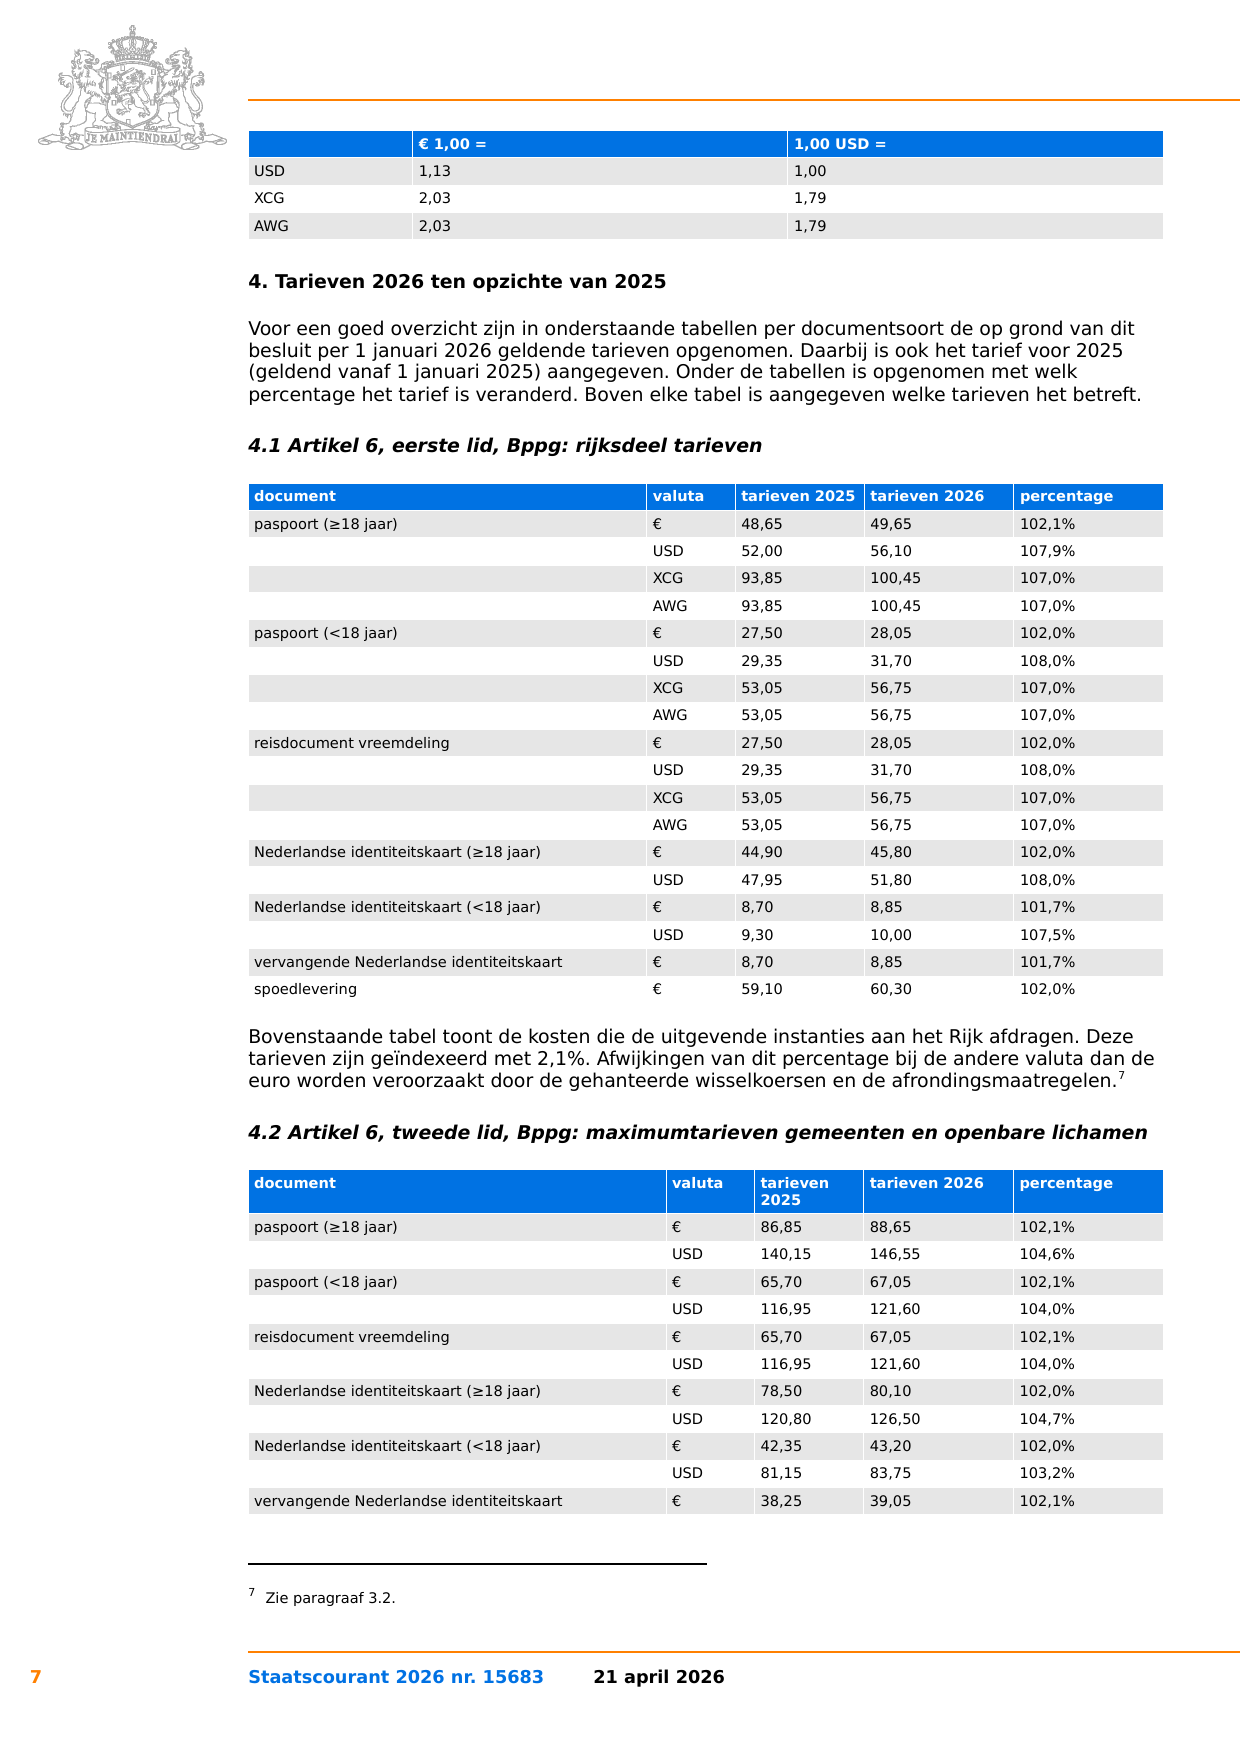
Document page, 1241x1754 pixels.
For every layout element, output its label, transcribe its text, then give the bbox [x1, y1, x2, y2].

table_cell 81,15 [755, 1461, 863, 1487]
table_cell reisdocument vreemdeling [249, 730, 646, 756]
table_cell [249, 566, 646, 592]
table_cell 1,79 [788, 186, 1163, 212]
table_cell USD [647, 867, 735, 893]
table_cell 29,35 [736, 758, 864, 784]
table_cell 108,0% [1014, 648, 1163, 674]
table_cell 28,05 [865, 730, 1013, 756]
table_cell 101,7% [1014, 894, 1163, 921]
table_cell 53,05 [736, 812, 864, 838]
table_cell 31,70 [865, 758, 1013, 784]
table_cell 65,70 [755, 1269, 863, 1295]
table_cell 78,50 [755, 1379, 863, 1405]
table_cell 146,55 [864, 1242, 1013, 1268]
table_cell 107,0% [1014, 675, 1163, 702]
table_cell 107,0% [1014, 785, 1163, 811]
table_cell USD [667, 1351, 754, 1377]
table_cell [249, 1406, 666, 1432]
table_cell 43,20 [864, 1433, 1013, 1460]
table_cell 100,45 [865, 593, 1013, 619]
table_header valuta [667, 1170, 754, 1213]
table_cell € [667, 1433, 754, 1460]
table_cell [249, 812, 646, 838]
table_header tarieven 2025 [736, 484, 864, 510]
table_cell 102,0% [1014, 977, 1163, 1003]
table_cell paspoort (<18 jaar) [249, 1269, 666, 1295]
table_cell 39,05 [864, 1488, 1013, 1514]
table_cell 10,00 [865, 922, 1013, 948]
table_cell 88,65 [864, 1214, 1013, 1241]
table_cell 102,1% [1014, 1269, 1163, 1295]
table_cell 53,05 [736, 703, 864, 729]
table_header document [249, 1170, 666, 1213]
table_cell € [647, 730, 735, 756]
table_header percentage [1014, 1170, 1163, 1213]
subtitle 4.1 Artikel 6, eerste lid, Bppg: rijksdeel tarieven [248, 435, 1163, 457]
table_cell 121,60 [864, 1296, 1013, 1323]
table_cell 107,0% [1014, 812, 1163, 838]
table_cell 1,00 [788, 158, 1163, 185]
table_cell 80,10 [864, 1379, 1013, 1405]
table_cell [249, 1242, 666, 1268]
table_cell 60,30 [865, 977, 1013, 1003]
table_cell 107,0% [1014, 593, 1163, 619]
table_cell € [647, 977, 735, 1003]
table_cell 48,65 [736, 511, 864, 537]
table_cell USD [647, 922, 735, 948]
table_cell USD [647, 538, 735, 564]
table_cell 100,45 [865, 566, 1013, 592]
table_cell [249, 1351, 666, 1377]
table_cell 102,1% [1014, 1488, 1163, 1514]
table_cell 1,79 [788, 213, 1163, 239]
table_cell USD [667, 1406, 754, 1432]
table_cell 93,85 [736, 593, 864, 619]
table_cell 120,80 [755, 1406, 863, 1432]
text Voor een goed overzicht zijn in onderstaande tabellen per documentsoort de op grond van dit besluit per 1 januari 2026 geldende tarieven opgenomen. Daarbij is ook het tarief voor 2025 (geldend vanaf 1 januari 2025) aangegeven. Onder de tabellen is opgenomen met welk percentage het tarief is veranderd. Boven elke tabel is aangegeven welke tarieven het betreft. [248, 317, 1163, 405]
table_cell AWG [647, 812, 735, 838]
table_cell paspoort (<18 jaar) [249, 620, 646, 647]
table_cell AWG [647, 593, 735, 619]
table_cell € [647, 620, 735, 647]
table_cell 116,95 [755, 1351, 863, 1377]
text Bovenstaande tabel toont de kosten die de uitgevende instanties aan het Rijk afdragen. Deze tarieven zijn geïndexeerd met 2,1%. Afwijkingen van dit percentage bij de andere valuta dan de euro worden veroorzaakt door de gehanteerde wisselkoersen en de afrondingsmaatregelen. [248, 1026, 1163, 1092]
table_cell 104,0% [1014, 1296, 1163, 1323]
table_cell 47,95 [736, 867, 864, 893]
table_cell 67,05 [864, 1324, 1013, 1350]
table_cell [249, 648, 646, 674]
table_header tarieven 2026 [864, 1170, 1013, 1213]
table_cell 27,50 [736, 730, 864, 756]
table_cell USD [647, 648, 735, 674]
table_cell 29,35 [736, 648, 864, 674]
text Zie paragraaf 3.2. [248, 1586, 1163, 1608]
table_cell 103,2% [1014, 1461, 1163, 1487]
table_cell 121,60 [864, 1351, 1013, 1377]
table_cell Nederlandse identiteitskaart (<18 jaar) [249, 1433, 666, 1460]
table_cell € [667, 1379, 754, 1405]
table_cell 27,50 [736, 620, 864, 647]
table_cell paspoort (≥18 jaar) [249, 1214, 666, 1241]
table_cell [249, 675, 646, 702]
table_cell € [667, 1324, 754, 1350]
table_cell [249, 593, 646, 619]
table_cell Nederlandse identiteitskaart (≥18 jaar) [249, 1379, 666, 1405]
table_cell 51,80 [865, 867, 1013, 893]
table_cell spoedlevering [249, 977, 646, 1003]
table_cell 126,50 [864, 1406, 1013, 1432]
table_cell 52,00 [736, 538, 864, 564]
table_cell AWG [249, 213, 412, 239]
table_cell 104,6% [1014, 1242, 1163, 1268]
table_cell € [667, 1269, 754, 1295]
table_cell 102,0% [1014, 840, 1163, 866]
table_cell 65,70 [755, 1324, 863, 1350]
table_cell 31,70 [865, 648, 1013, 674]
table_cell € [647, 511, 735, 537]
table_cell XCG [249, 186, 412, 212]
table_cell 2,03 [413, 213, 787, 239]
table_cell [249, 1461, 666, 1487]
table_header tarieven 2026 [865, 484, 1013, 510]
table_cell 53,05 [736, 675, 864, 702]
table_cell vervangende Nederlandse identiteitskaart [249, 1488, 666, 1514]
table_cell 1,13 [413, 158, 787, 185]
table_cell Nederlandse identiteitskaart (≥18 jaar) [249, 840, 646, 866]
table_cell 9,30 [736, 922, 864, 948]
table_cell 104,7% [1014, 1406, 1163, 1432]
table_cell 44,90 [736, 840, 864, 866]
table_cell 49,65 [865, 511, 1013, 537]
table_cell 104,0% [1014, 1351, 1163, 1377]
table_cell 8,85 [865, 949, 1013, 976]
table_cell 67,05 [864, 1269, 1013, 1295]
table_cell 102,1% [1014, 1324, 1163, 1350]
table_cell 2,03 [413, 186, 787, 212]
table_cell [249, 785, 646, 811]
table_cell XCG [647, 785, 735, 811]
table_cell € [667, 1214, 754, 1241]
table_cell € [647, 840, 735, 866]
table_cell 93,85 [736, 566, 864, 592]
table_cell 108,0% [1014, 758, 1163, 784]
table_header [249, 131, 412, 157]
table_cell 56,75 [865, 812, 1013, 838]
table_cell 108,0% [1014, 867, 1163, 893]
table_cell 107,0% [1014, 703, 1163, 729]
table_cell paspoort (≥18 jaar) [249, 511, 646, 537]
table_cell USD [667, 1296, 754, 1323]
table_cell [249, 1296, 666, 1323]
table_cell 107,9% [1014, 538, 1163, 564]
picture [38, 25, 227, 150]
table_cell 102,1% [1014, 1214, 1163, 1241]
table_header document [249, 484, 646, 510]
table_cell [249, 867, 646, 893]
table_cell 107,0% [1014, 566, 1163, 592]
table_cell USD [249, 158, 412, 185]
table_cell 56,75 [865, 675, 1013, 702]
table_cell 28,05 [865, 620, 1013, 647]
table_cell 8,85 [865, 894, 1013, 921]
table_cell 140,15 [755, 1242, 863, 1268]
table_cell € [647, 894, 735, 921]
table_cell 56,75 [865, 703, 1013, 729]
table_cell 86,85 [755, 1214, 863, 1241]
table_cell € [647, 949, 735, 976]
table_cell XCG [647, 566, 735, 592]
table_cell [249, 538, 646, 564]
table_cell vervangende Nederlandse identiteitskaart [249, 949, 646, 976]
table_header tarieven 2025 [755, 1170, 863, 1213]
table_header valuta [647, 484, 735, 510]
table_cell 53,05 [736, 785, 864, 811]
table_cell Nederlandse identiteitskaart (<18 jaar) [249, 894, 646, 921]
table_cell reisdocument vreemdeling [249, 1324, 666, 1350]
table_cell AWG [647, 703, 735, 729]
table_cell 45,80 [865, 840, 1013, 866]
table_cell 102,0% [1014, 1433, 1163, 1460]
table_cell USD [667, 1461, 754, 1487]
subtitle 4. Tarieven 2026 ten opzichte van 2025 [248, 271, 1163, 292]
table_cell [249, 922, 646, 948]
table_header 1,00 USD = [788, 131, 1163, 157]
table_cell [249, 758, 646, 784]
table_cell [249, 703, 646, 729]
table_cell XCG [647, 675, 735, 702]
table_cell 83,75 [864, 1461, 1013, 1487]
table_cell 42,35 [755, 1433, 863, 1460]
table_header € 1,00 = [413, 131, 787, 157]
table_cell 102,0% [1014, 1379, 1163, 1405]
table_cell 116,95 [755, 1296, 863, 1323]
table_cell 101,7% [1014, 949, 1163, 976]
table_cell USD [667, 1242, 754, 1268]
table_cell 107,5% [1014, 922, 1163, 948]
table_cell USD [647, 758, 735, 784]
table_cell 102,0% [1014, 620, 1163, 647]
table_cell € [667, 1488, 754, 1514]
table_cell 102,0% [1014, 730, 1163, 756]
table_cell 38,25 [755, 1488, 863, 1514]
table_header percentage [1014, 484, 1163, 510]
table_cell 56,10 [865, 538, 1013, 564]
subtitle 4.2 Artikel 6, tweede lid, Bppg: maximumtarieven gemeenten en openbare lichamen [248, 1122, 1163, 1144]
table_cell 56,75 [865, 785, 1013, 811]
table_cell 102,1% [1014, 511, 1163, 537]
table_cell 8,70 [736, 949, 864, 976]
table_cell 8,70 [736, 894, 864, 921]
table_cell 59,10 [736, 977, 864, 1003]
